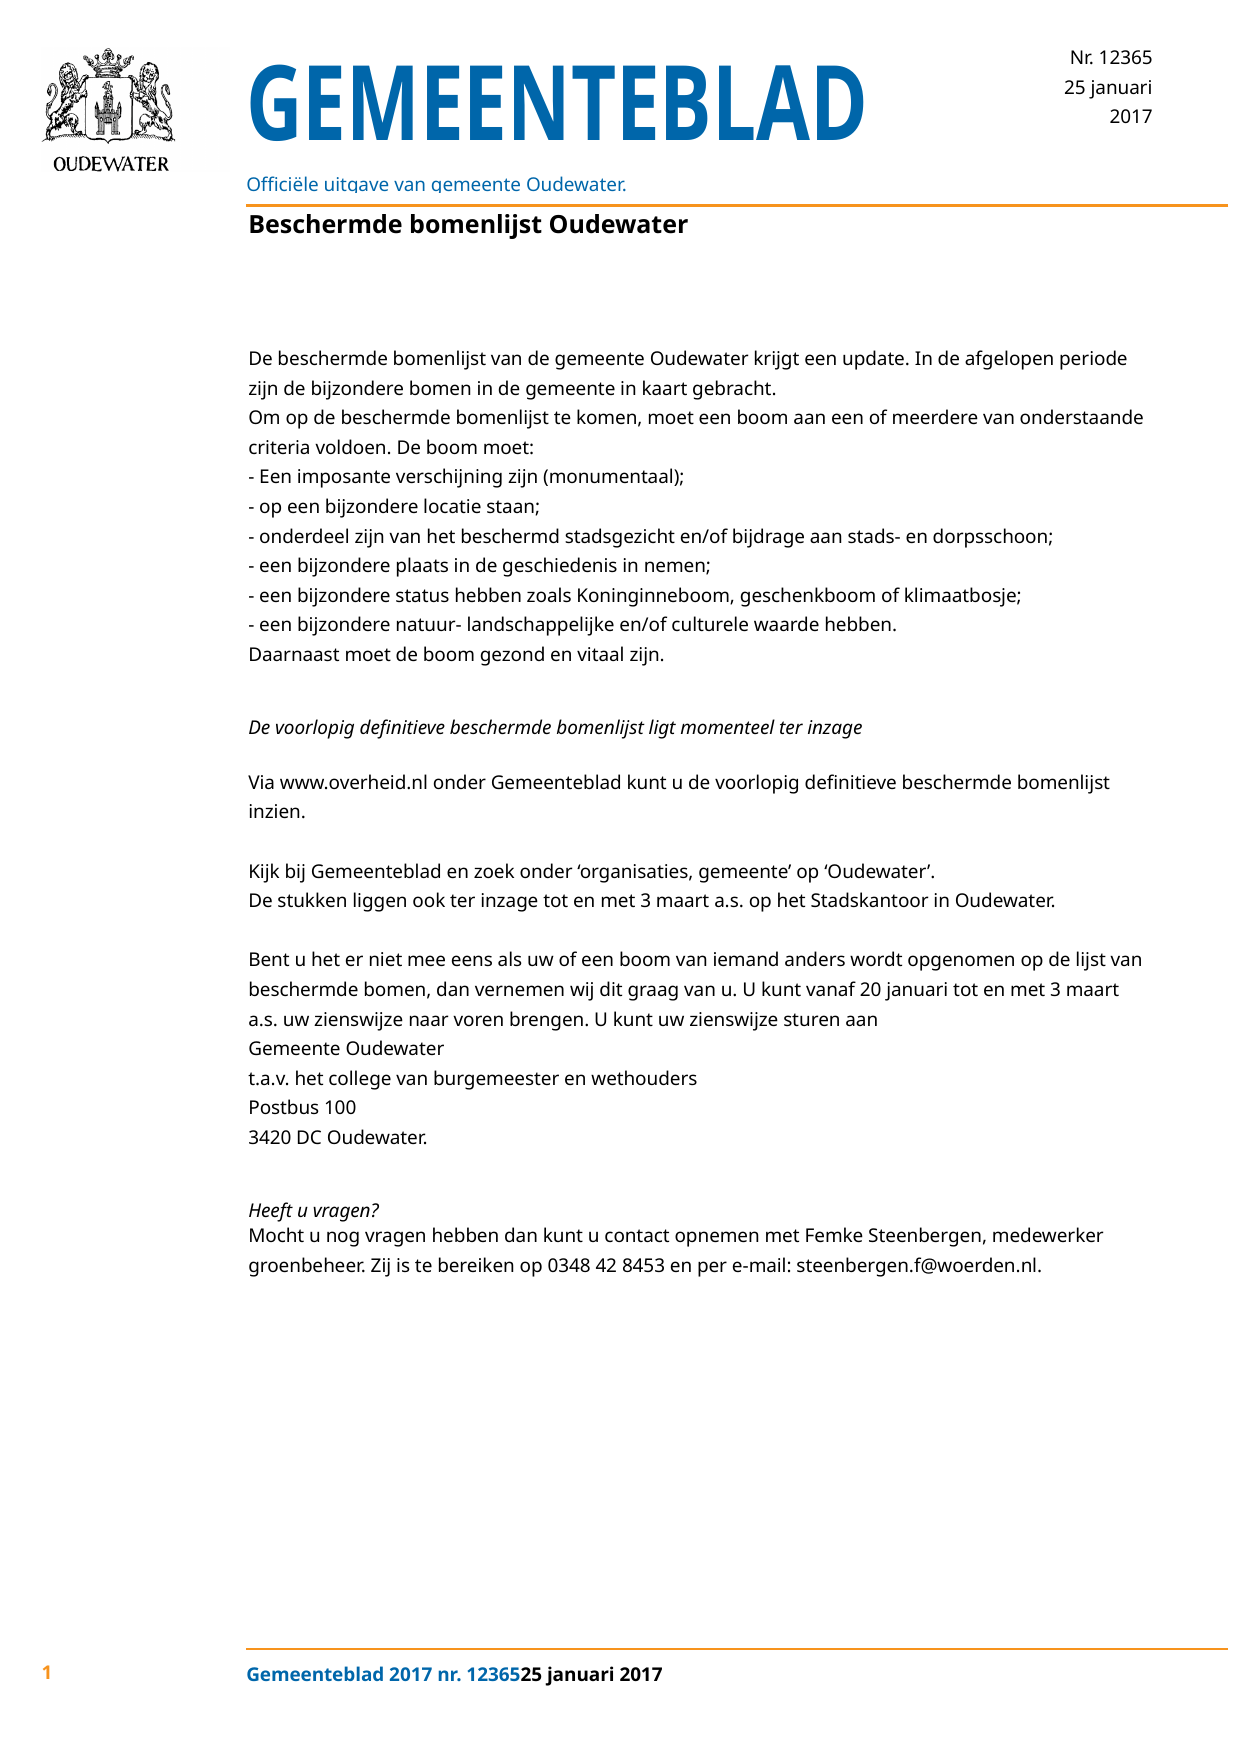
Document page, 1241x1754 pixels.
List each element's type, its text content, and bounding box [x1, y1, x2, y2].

text - op een bijzondere locatie staan; [248, 493, 1152, 519]
text - een bijzondere plaats in de geschiedenis in nemen; [248, 552, 1152, 578]
text Heeft u vragen? [248, 1197, 1152, 1223]
text Om op de beschermde bomenlijst te komen, moet een boom aan een of meerdere van onderstaande criteria voldoen. De boom moet: [248, 404, 1152, 460]
text - Een imposante verschijning zijn (monumentaal); [248, 464, 1152, 489]
text De voorlopig definitieve beschermde bomenlijst ligt momenteel ter inzage [248, 714, 1152, 739]
text - een bijzondere status hebben zoals Koninginneboom, geschenkboom of klimaatbosje; [248, 582, 1152, 608]
text - onderdeel zijn van het beschermd stadsgezicht en/of bijdrage aan stads- en dorpsschoon; [248, 523, 1152, 548]
text De stukken liggen ook ter inzage tot en met 3 maart a.s. op het Stadskantoor in Oudewater. [248, 887, 1152, 913]
text Kijk bij Gemeenteblad en zoek onder ‘organisaties, gemeente’ op ‘Oudewater’. [248, 858, 1152, 884]
picture [41, 47, 231, 172]
text De beschermde bomenlijst van de gemeente Oudewater krijgt een update. In de afgelopen periode zijn de bijzondere bomen in de gemeente in kaart gebracht. [248, 345, 1152, 401]
text t.a.v. het college van burgemeester en wethouders [248, 1065, 1152, 1091]
text Via www.overheid.nl onder Gemeenteblad kunt u de voorlopig definitieve beschermde bomenlijst inzien. [248, 769, 1152, 824]
text Beschermde bomenlijst Oudewater [248, 207, 1152, 241]
text Gemeente Oudewater [248, 1035, 1152, 1061]
text - een bijzondere natuur- landschappelijke en/of culturele waarde hebben. [248, 612, 1152, 637]
text Mocht u nog vragen hebben dan kunt u contact opnemen met Femke Steenbergen, medewerker groenbeheer. Zij is te bereiken op 0348 42 8453 en per e-mail: steenbergen.f@woerden.nl. [248, 1223, 1152, 1278]
text Daarnaast moet de boom gezond en vitaal zijn. [248, 641, 1152, 667]
text 3420 DC Oudewater. [248, 1124, 1152, 1150]
text Bent u het er niet mee eens als uw of een boom van iemand anders wordt opgenomen op de lijst van beschermde bomen, dan vernemen wij dit graag van u. U kunt vanaf 20 januari tot en met 3 maart a.s. uw zienswijze naar voren brengen. U kunt uw zienswijze sturen aan [248, 947, 1152, 1032]
text Postbus 100 [248, 1094, 1152, 1120]
